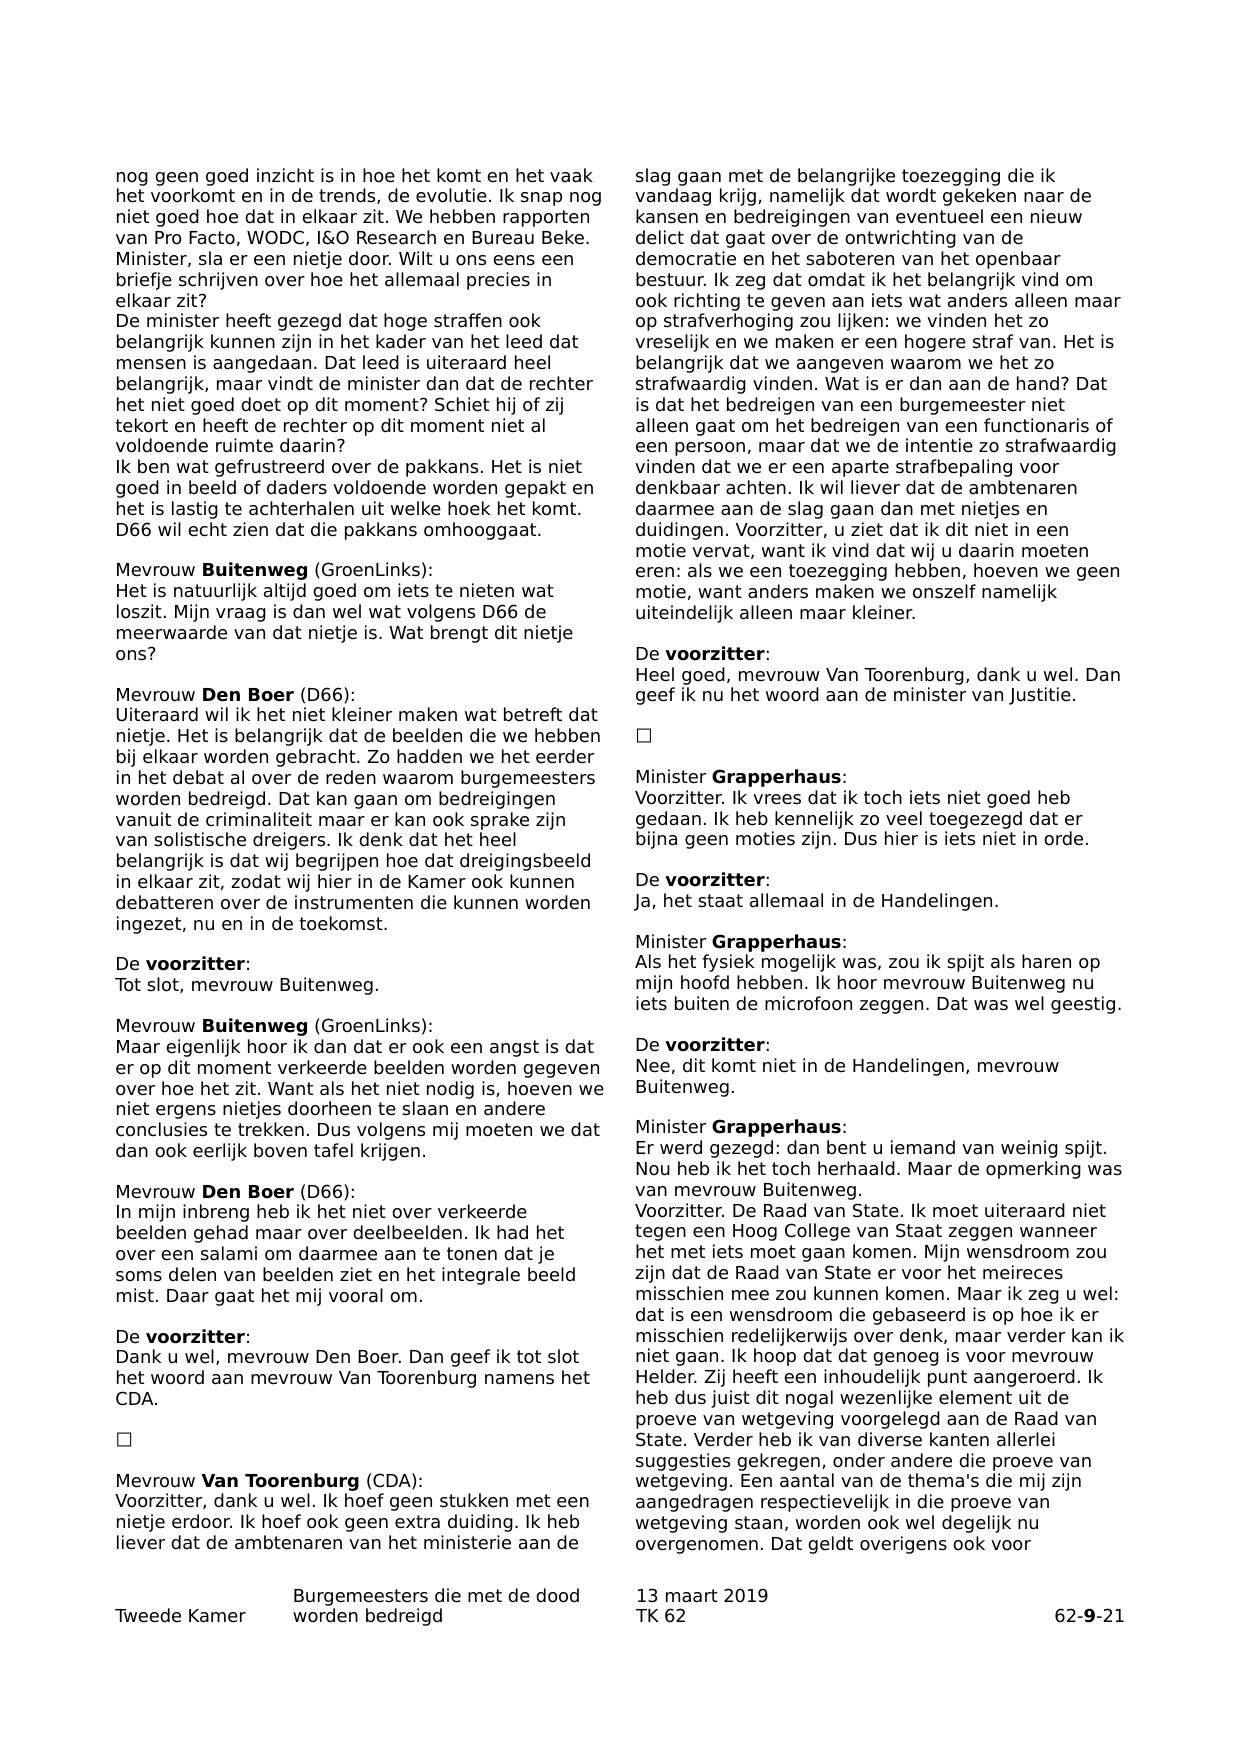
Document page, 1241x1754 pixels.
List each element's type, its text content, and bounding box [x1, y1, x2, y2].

text Nee, dit komt niet in de Handelingen, mevrouw Buitenweg. [635, 1056, 1125, 1097]
text ⬜ [635, 726, 1125, 747]
text Tot slot, mevrouw Buitenweg. [115, 975, 605, 996]
text Heel goed, mevrouw Van Toorenburg, dank u wel. Dan geef ik nu het woord aan de minister van Justitie. [635, 664, 1125, 706]
text Het is natuurlijk altijd goed om iets te nieten wat loszit. Mijn vraag is dan wel wat volgens D66 de meerwaarde van dat nietje is. Wat brengt dit nietje ons? [115, 581, 605, 664]
text Uiteraard wil ik het niet kleiner maken wat betreft dat nietje. Het is belangrijk dat de beelden die we hebben bij elkaar worden gebracht. Zo hadden we het eerder in het debat al over de reden waarom burgemeesters worden bedreigd. Dat kan gaan om bedreigingen vanuit de criminaliteit maar er kan ook sprake zijn van solistische dreigers. Ik denk dat het heel belangrijk is dat wij begrijpen hoe dat dreigingsbeeld in elkaar zit, zodat wij hier in de Kamer ook kunnen debatteren over de instrumenten die kunnen worden ingezet, nu en in de toekomst. [115, 705, 605, 934]
text ⬜ [115, 1430, 605, 1450]
text nog geen goed inzicht is in hoe het komt en het vaak het voorkomt en in de trends, de evolutie. Ik snap nog niet goed hoe dat in elkaar zit. We hebben rapporten van Pro Facto, WODC, I&O Research en Bureau Beke. Minister, sla er een nietje door. Wilt u ons eens een briefje schrijven over hoe het allemaal precies in elkaar zit? [115, 165, 605, 311]
text Ja, het staat allemaal in de Handelingen. [635, 891, 1125, 912]
text Voorzitter. Ik vrees dat ik toch iets niet goed heb gedaan. Ik heb kennelijk zo veel toegezegd dat er bijna geen moties zijn. Dus hier is iets niet in orde. [635, 787, 1125, 850]
text slag gaan met de belangrijke toezegging die ik vandaag krijg, namelijk dat wordt gekeken naar de kansen en bedreigingen van eventueel een nieuw delict dat gaat over de ontwrichting van de democratie en het saboteren van het openbaar bestuur. Ik zeg dat omdat ik het belangrijk vind om ook richting te geven aan iets wat anders alleen maar op strafverhoging zou lijken: we vinden het zo vreselijk en we maken er een hogere straf van. Het is belangrijk dat we aangeven waarom we het zo strafwaardig vinden. Wat is er dan aan de hand? Dat is dat het bedreigen van een burgemeester niet alleen gaat om het bedreigen van een functionaris of een persoon, maar dat we de intentie zo strafwaardig vinden dat we er een aparte strafbepaling voor denkbaar achten. Ik wil liever dat de ambtenaren daarmee aan de slag gaan dan met nietjes en duidingen. Voorzitter, u ziet dat ik dit niet in een motie vervat, want ik vind dat wij u daarin moeten eren: als we een toezegging hebben, hoeven we geen motie, want anders maken we onszelf namelijk uiteindelijk alleen maar kleiner. [635, 165, 1125, 624]
text De voorzitter: [115, 1326, 605, 1347]
text Er werd gezegd: dan bent u iemand van weinig spijt. Nou heb ik het toch herhaald. Maar de opmerking was van mevrouw Buitenweg. [635, 1138, 1125, 1200]
text Als het fysiek mogelijk was, zou ik spijt als haren op mijn hoofd hebben. Ik hoor mevrouw Buitenweg nu iets buiten de microfoon zeggen. Dat was wel geestig. [635, 952, 1125, 1015]
text Mevrouw Buitenweg (GroenLinks): [115, 560, 605, 581]
text Voorzitter, dank u wel. Ik hoef geen stukken met een nietje erdoor. Ik hoef ook geen extra duiding. Ik heb liever dat de ambtenaren van het ministerie aan de [115, 1491, 605, 1554]
text Mevrouw Buitenweg (GroenLinks): [115, 1016, 605, 1037]
text De voorzitter: [635, 644, 1125, 664]
text De voorzitter: [115, 954, 605, 975]
text De minister heeft gezegd dat hoge straffen ook belangrijk kunnen zijn in het kader van het leed dat mensen is aangedaan. Dat leed is uiteraard heel belangrijk, maar vindt de minister dan dat de rechter het niet goed doet op dit moment? Schiet hij of zij tekort en heeft de rechter op dit moment niet al voldoende ruimte daarin? [115, 311, 605, 457]
text De voorzitter: [635, 1035, 1125, 1056]
text Mevrouw Den Boer (D66): [115, 684, 605, 705]
text Voorzitter. De Raad van State. Ik moet uiteraard niet tegen een Hoog College van Staat zeggen wanneer het met iets moet gaan komen. Mijn wensdroom zou zijn dat de Raad van State er voor het meireces misschien mee zou kunnen komen. Maar ik zeg u wel: dat is een wensdroom die gebaseerd is op hoe ik er misschien redelijkerwijs over denk, maar verder kan ik niet gaan. Ik hoop dat dat genoeg is voor mevrouw Helder. Zij heeft een inhoudelijk punt aangeroerd. Ik heb dus juist dit nogal wezenlijke element uit de proeve van wetgeving voorgelegd aan de Raad van State. Verder heb ik van diverse kanten allerlei suggesties gekregen, onder andere die proeve van wetgeving. Een aantal van de thema's die mij zijn aangedragen respectievelijk in die proeve van wetgeving staan, worden ook wel degelijk nu overgenomen. Dat geldt overigens ook voor [635, 1200, 1125, 1554]
text Minister Grapperhaus: [635, 1117, 1125, 1138]
text Maar eigenlijk hoor ik dan dat er ook een angst is dat er op dit moment verkeerde beelden worden gegeven over hoe het zit. Want als het niet nodig is, hoeven we niet ergens nietjes doorheen te slaan en andere conclusies te trekken. Dus volgens mij moeten we dat dan ook eerlijk boven tafel krijgen. [115, 1037, 605, 1162]
text Minister Grapperhaus: [635, 767, 1125, 787]
text Mevrouw Van Toorenburg (CDA): [115, 1470, 605, 1491]
text In mijn inbreng heb ik het niet over verkeerde beelden gehad maar over deelbeelden. Ik had het over een salami om daarmee aan te tonen dat je soms delen van beelden ziet en het integrale beeld mist. Daar gaat het mij vooral om. [115, 1202, 605, 1306]
text Ik ben wat gefrustreerd over de pakkans. Het is niet goed in beeld of daders voldoende worden gepakt en het is lastig te achterhalen uit welke hoek het komt. D66 wil echt zien dat die pakkans omhooggaat. [115, 457, 605, 540]
text Minister Grapperhaus: [635, 932, 1125, 952]
text Dank u wel, mevrouw Den Boer. Dan geef ik tot slot het woord aan mevrouw Van Toorenburg namens het CDA. [115, 1347, 605, 1410]
text Mevrouw Den Boer (D66): [115, 1182, 605, 1202]
text De voorzitter: [635, 870, 1125, 891]
